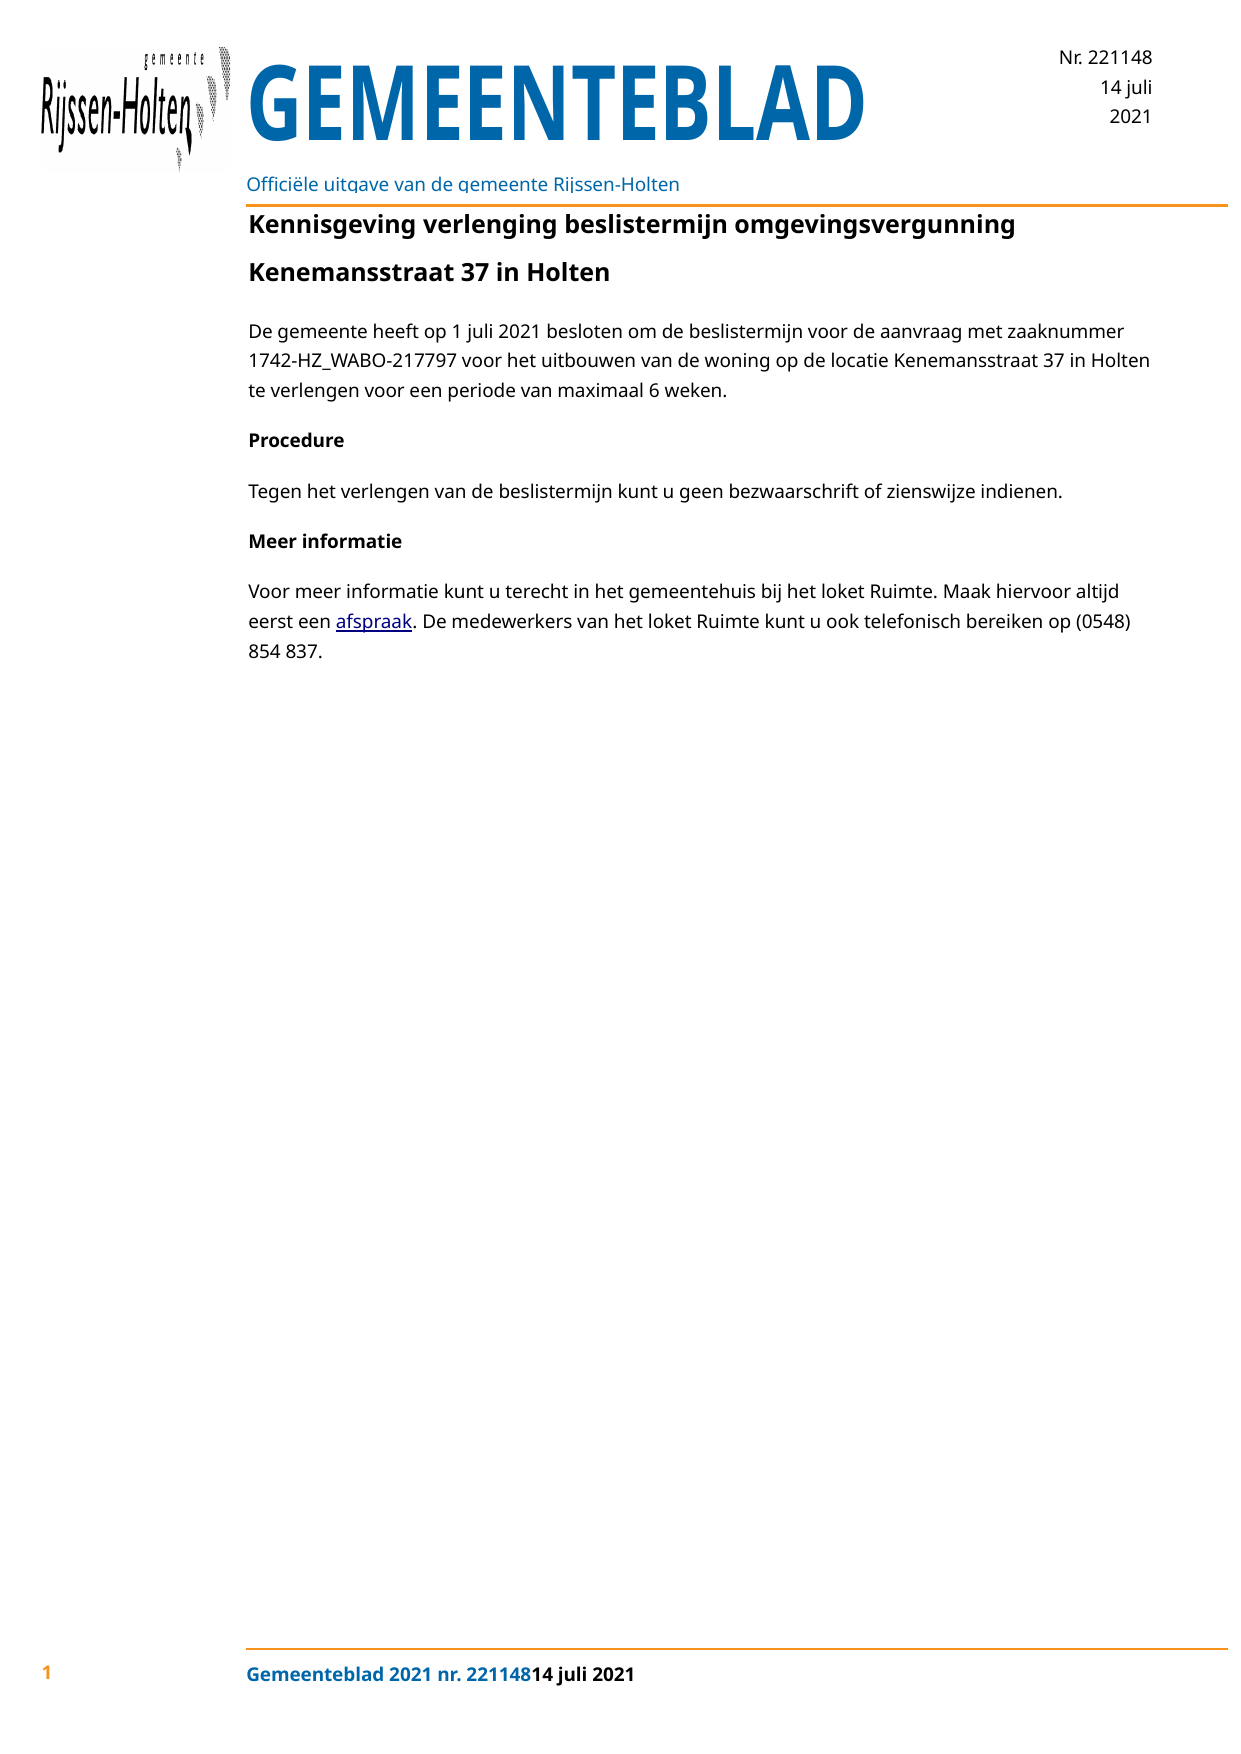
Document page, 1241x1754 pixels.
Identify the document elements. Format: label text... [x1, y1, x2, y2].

text Voor meer informatie kunt u terecht in het gemeentehuis bij het loket Ruimte. Maak hiervoor altijd eerst een afspraak. De medewerkers van het loket Ruimte kunt u ook telefonisch bereiken op (0548) 854 837. [248, 579, 1152, 664]
picture [41, 47, 231, 172]
text Kennisgeving verlenging beslistermijn omgevingsvergunning Kenemansstraat 37 in Holten [248, 207, 1152, 288]
text Tegen het verlengen van de beslistermijn kunt u geen bezwaarschrift of zienswijze indienen. [248, 478, 1152, 504]
text De gemeente heeft op 1 juli 2021 besloten om de beslistermijn voor de aanvraag met zaaknummer 1742-HZ_WABO-217797 voor het uitbouwen van de woning op de locatie Kenemansstraat 37 in Holten te verlengen voor een periode van maximaal 6 weken. [248, 318, 1152, 403]
text Procedure [248, 427, 1152, 453]
text Meer informatie [248, 528, 1152, 554]
